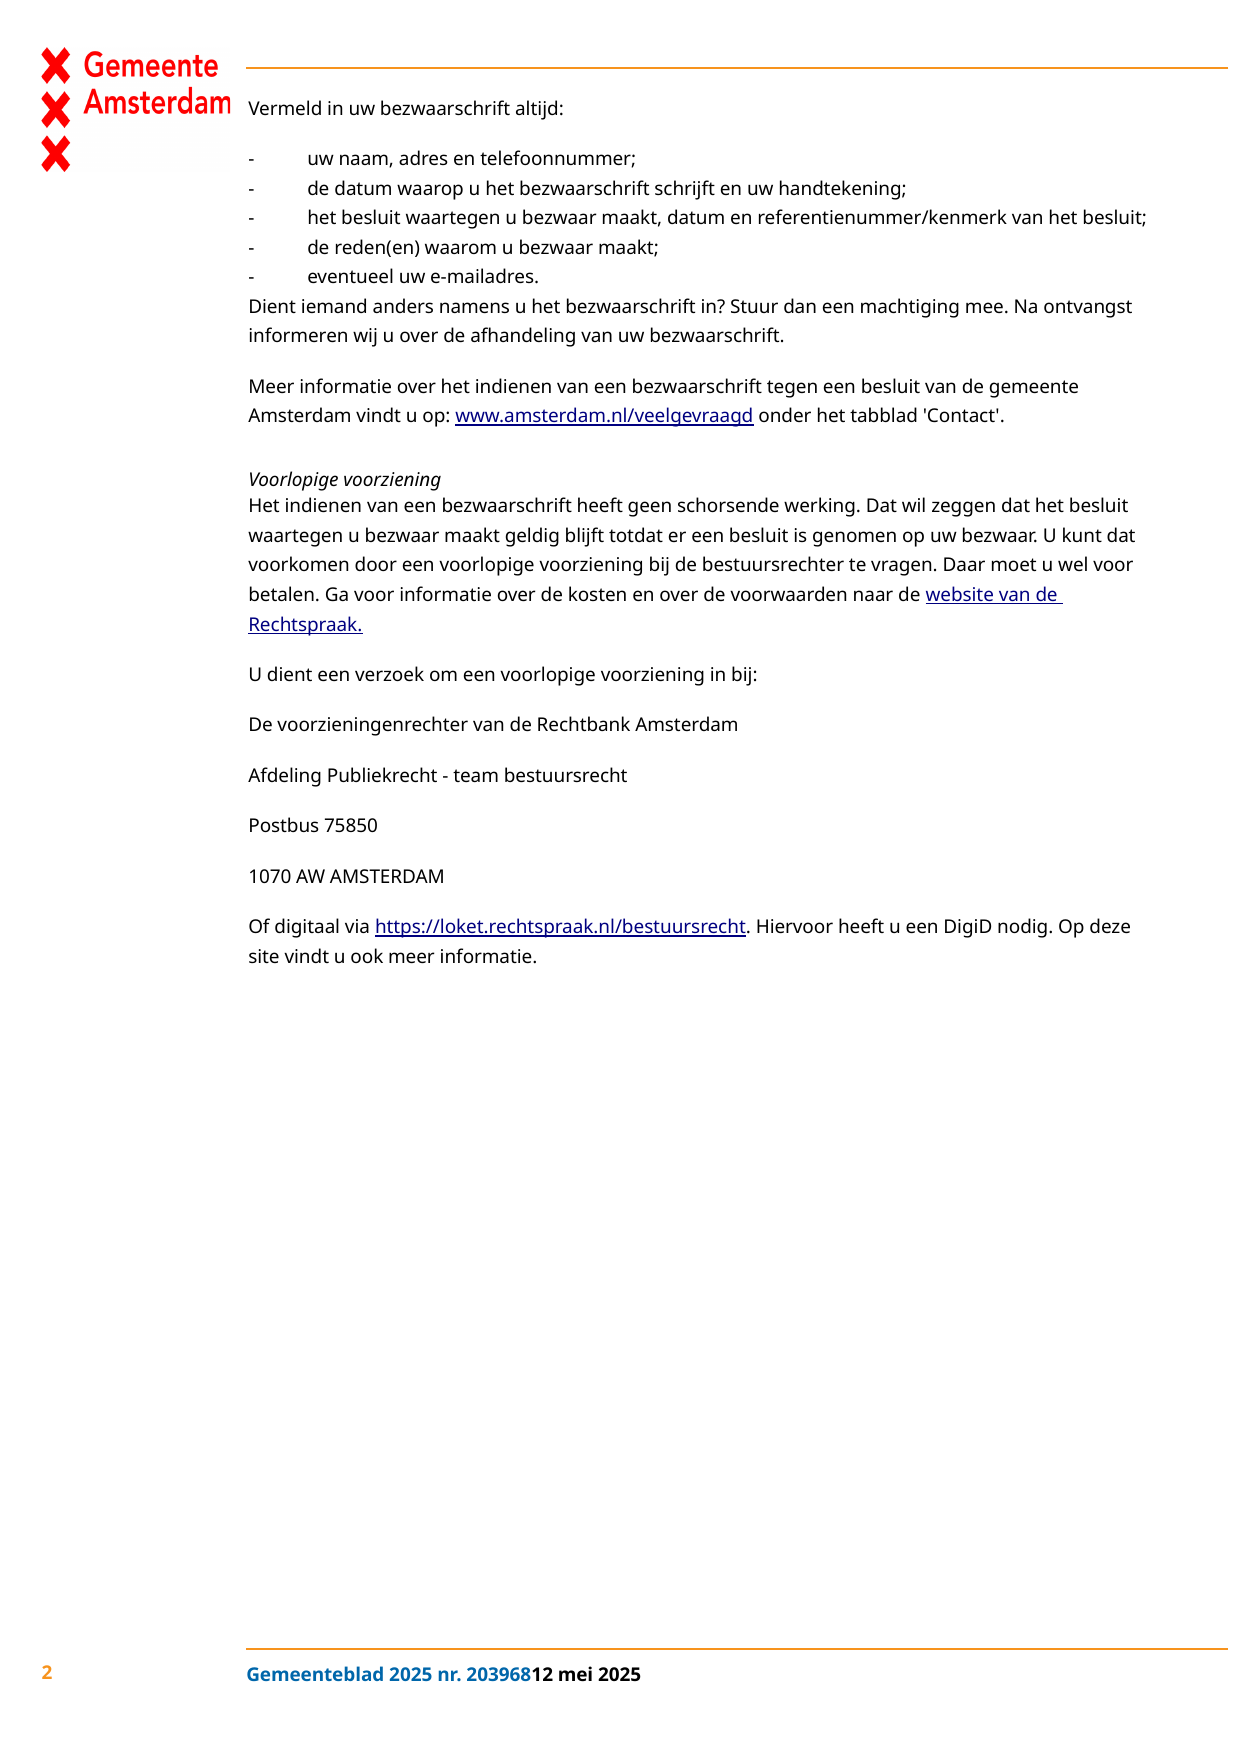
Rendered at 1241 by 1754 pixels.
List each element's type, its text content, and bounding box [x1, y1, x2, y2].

text Het indienen van een bezwaarschrift heeft geen schorsende werking. Dat wil zeggen dat het besluit waartegen u bezwaar maakt geldig blijft totdat er een besluit is genomen op uw bezwaar. U kunt dat voorkomen door een voorlopige voorziening bij de bestuursrechter te vragen. Daar moet u wel voor betalen. Ga voor informatie over de kosten en over de voorwaarden naar de website van de Rechtspraak. [248, 492, 1152, 636]
text Meer informatie over het indienen van een bezwaarschrift tegen een besluit van de gemeente Amsterdam vindt u op: www.amsterdam.nl/veelgevraagd onder het tabblad 'Contact'. [248, 373, 1152, 428]
list uw naam, adres en telefoonnummer; [248, 145, 1152, 171]
text Voorlopige voorziening [248, 467, 1152, 492]
text Vermeld in uw bezwaarschrift altijd: [248, 95, 1152, 121]
list de datum waarop u het bezwaarschrift schrijft en uw handtekening; [248, 175, 1152, 201]
text 1070 AW AMSTERDAM [248, 863, 1152, 888]
text Dient iemand anders namens u het bezwaarschrift in? Stuur dan een machtiging mee. Na ontvangst informeren wij u over de afhandeling van uw bezwaarschrift. [248, 293, 1152, 348]
text De voorzieningenrechter van de Rechtbank Amsterdam [248, 712, 1152, 737]
text Afdeling Publiekrecht - team bestuursrecht [248, 762, 1152, 788]
picture [41, 47, 231, 172]
list de reden(en) waarom u bezwaar maakt; [248, 234, 1152, 260]
text Of digitaal via https://loket.rechtspraak.nl/bestuursrecht. Hiervoor heeft u een DigiD nodig. Op deze site vindt u ook meer informatie. [248, 913, 1152, 968]
list het besluit waartegen u bezwaar maakt, datum en referentienummer/kenmerk van het besluit; [248, 204, 1152, 230]
list eventueel uw e-mailadres. [248, 263, 1152, 289]
text U dient een verzoek om een voorlopige voorziening in bij: [248, 661, 1152, 687]
text Postbus 75850 [248, 812, 1152, 838]
